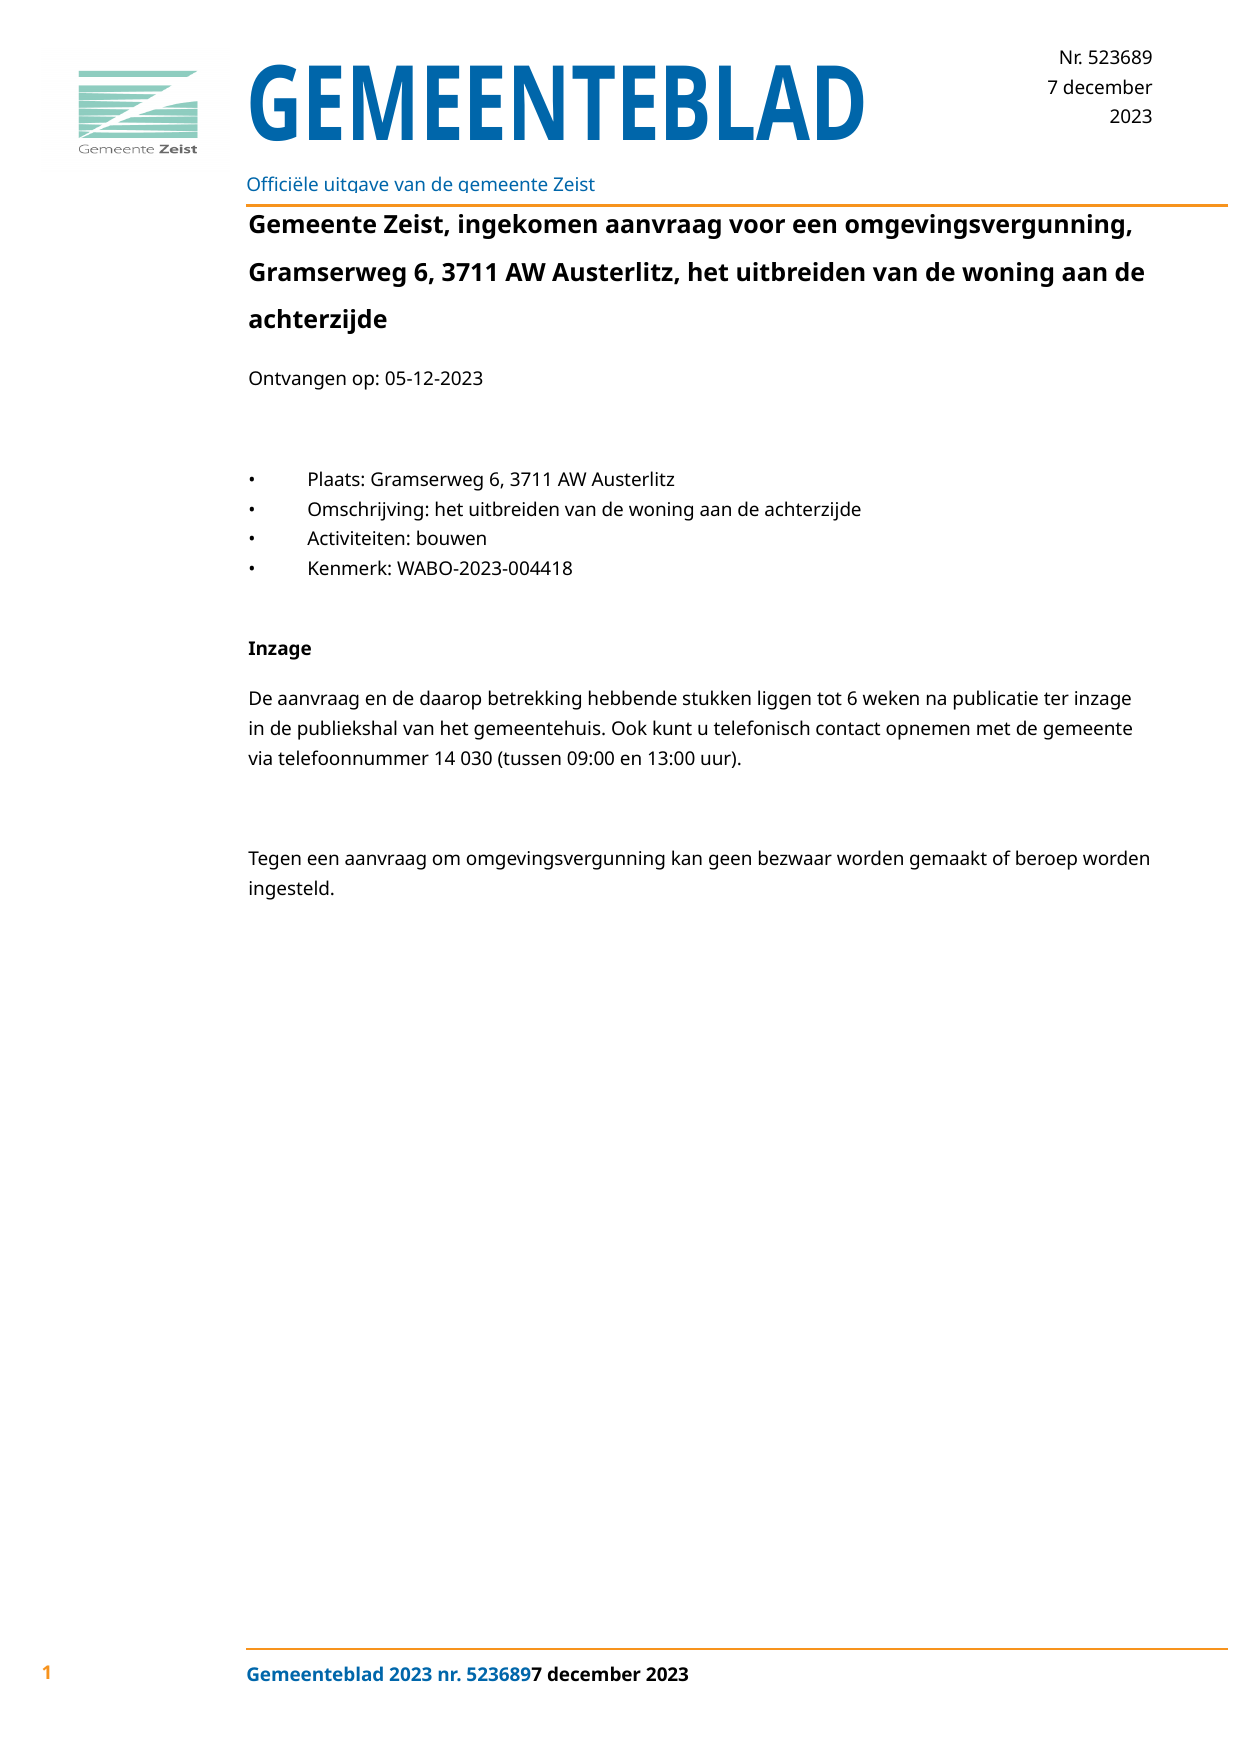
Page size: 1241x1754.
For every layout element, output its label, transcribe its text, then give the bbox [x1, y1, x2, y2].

text Ontvangen op: 05-12-2023 [248, 366, 1152, 391]
text De aanvraag en de daarop betrekking hebbende stukken liggen tot 6 weken na publicatie ter inzage in de publiekshal van het gemeentehuis. Ook kunt u telefonisch contact opnemen met de gemeente via telefoonnummer 14 030 (tussen 09:00 en 13:00 uur). [248, 686, 1152, 770]
list Omschrijving: het uitbreiden van de woning aan de achterzijde [248, 496, 1152, 522]
list Activiteiten: bouwen [248, 526, 1152, 551]
list Plaats: Gramserweg 6, 3711 AW Austerlitz [248, 466, 1152, 492]
picture [41, 47, 231, 172]
text Inzage [248, 635, 1152, 661]
text Tegen een aanvraag om omgevingsvergunning kan geen bezwaar worden gemaakt of beroep worden ingesteld. [248, 846, 1152, 901]
text Gemeente Zeist, ingekomen aanvraag voor een omgevingsvergunning, Gramserweg 6, 3711 AW Austerlitz, het uitbreiden van de woning aan de achterzijde [248, 207, 1152, 336]
list Kenmerk: WABO-2023-004418 [248, 555, 1152, 581]
